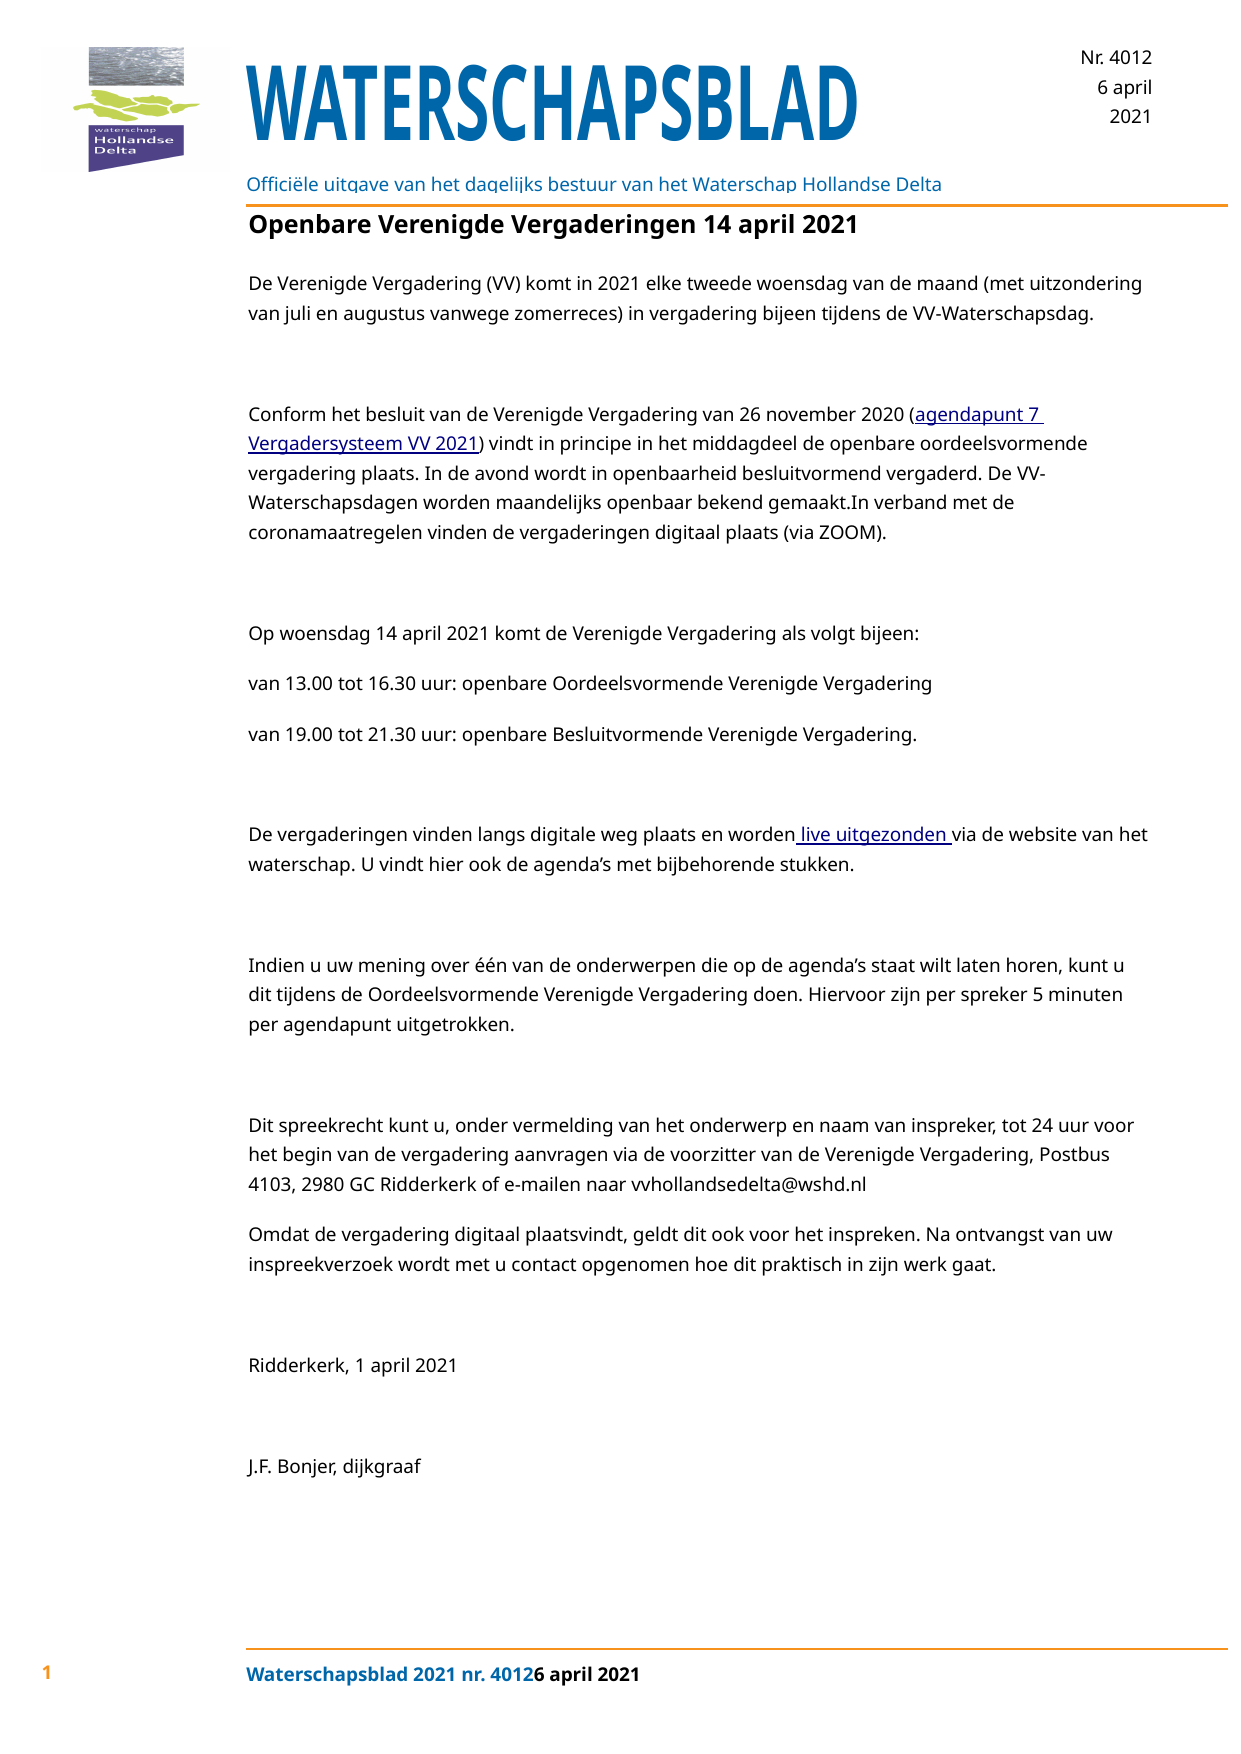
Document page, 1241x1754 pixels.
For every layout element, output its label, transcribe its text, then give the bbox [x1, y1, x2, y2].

text van 19.00 tot 21.30 uur: openbare Besluitvormende Verenigde Vergadering. [248, 721, 1152, 746]
picture [41, 47, 231, 172]
text Openbare Verenigde Vergaderingen 14 april 2021 [248, 207, 1152, 241]
text De Verenigde Vergadering (VV) komt in 2021 elke tweede woensdag van de maand (met uitzondering van juli en augustus vanwege zomerreces) in vergadering bijeen tijdens de VV-Waterschapsdag. [248, 270, 1152, 326]
text van 13.00 tot 16.30 uur: openbare Oordeelsvormende Verenigde Vergadering [248, 670, 1152, 696]
text Ridderkerk, 1 april 2021 [248, 1352, 1152, 1378]
text Dit spreekrecht kunt u, onder vermelding van het onderwerp en naam van inspreker, tot 24 uur voor het begin van de vergadering aanvragen via de voorzitter van de Verenigde Vergadering, Postbus 4103, 2980 GC Ridderkerk of e-mailen naar vvhollandsedelta@wshd.nl [248, 1112, 1152, 1197]
text Omdat de vergadering digitaal plaatsvindt, geldt dit ook voor het inspreken. Na ontvangst van uw inspreekverzoek wordt met u contact opgenomen hoe dit praktisch in zijn werk gaat. [248, 1222, 1152, 1277]
text J.F. Bonjer, dijkgraaf [248, 1453, 1152, 1478]
text Conform het besluit van de Verenigde Vergadering van 26 november 2020 (agendapunt 7 Vergadersysteem VV 2021) vindt in principe in het middagdeel de openbare oordeelsvormende vergadering plaats. In de avond wordt in openbaarheid besluitvormend vergaderd. De VV-Waterschapsdagen worden maandelijks openbaar bekend gemaakt.In verband met de coronamaatregelen vinden de vergaderingen digitaal plaats (via ZOOM). [248, 401, 1152, 545]
text De vergaderingen vinden langs digitale weg plaats en worden live uitgezonden via de website van het waterschap. U vindt hier ook de agenda’s met bijbehorende stukken. [248, 822, 1152, 877]
text Indien u uw mening over één van de onderwerpen die op de agenda’s staat wilt laten horen, kunt u dit tijdens de Oordeelsvormende Verenigde Vergadering doen. Hiervoor zijn per spreker 5 minuten per agendapunt uitgetrokken. [248, 952, 1152, 1037]
text Op woensdag 14 april 2021 komt de Verenigde Vergadering als volgt bijeen: [248, 620, 1152, 646]
